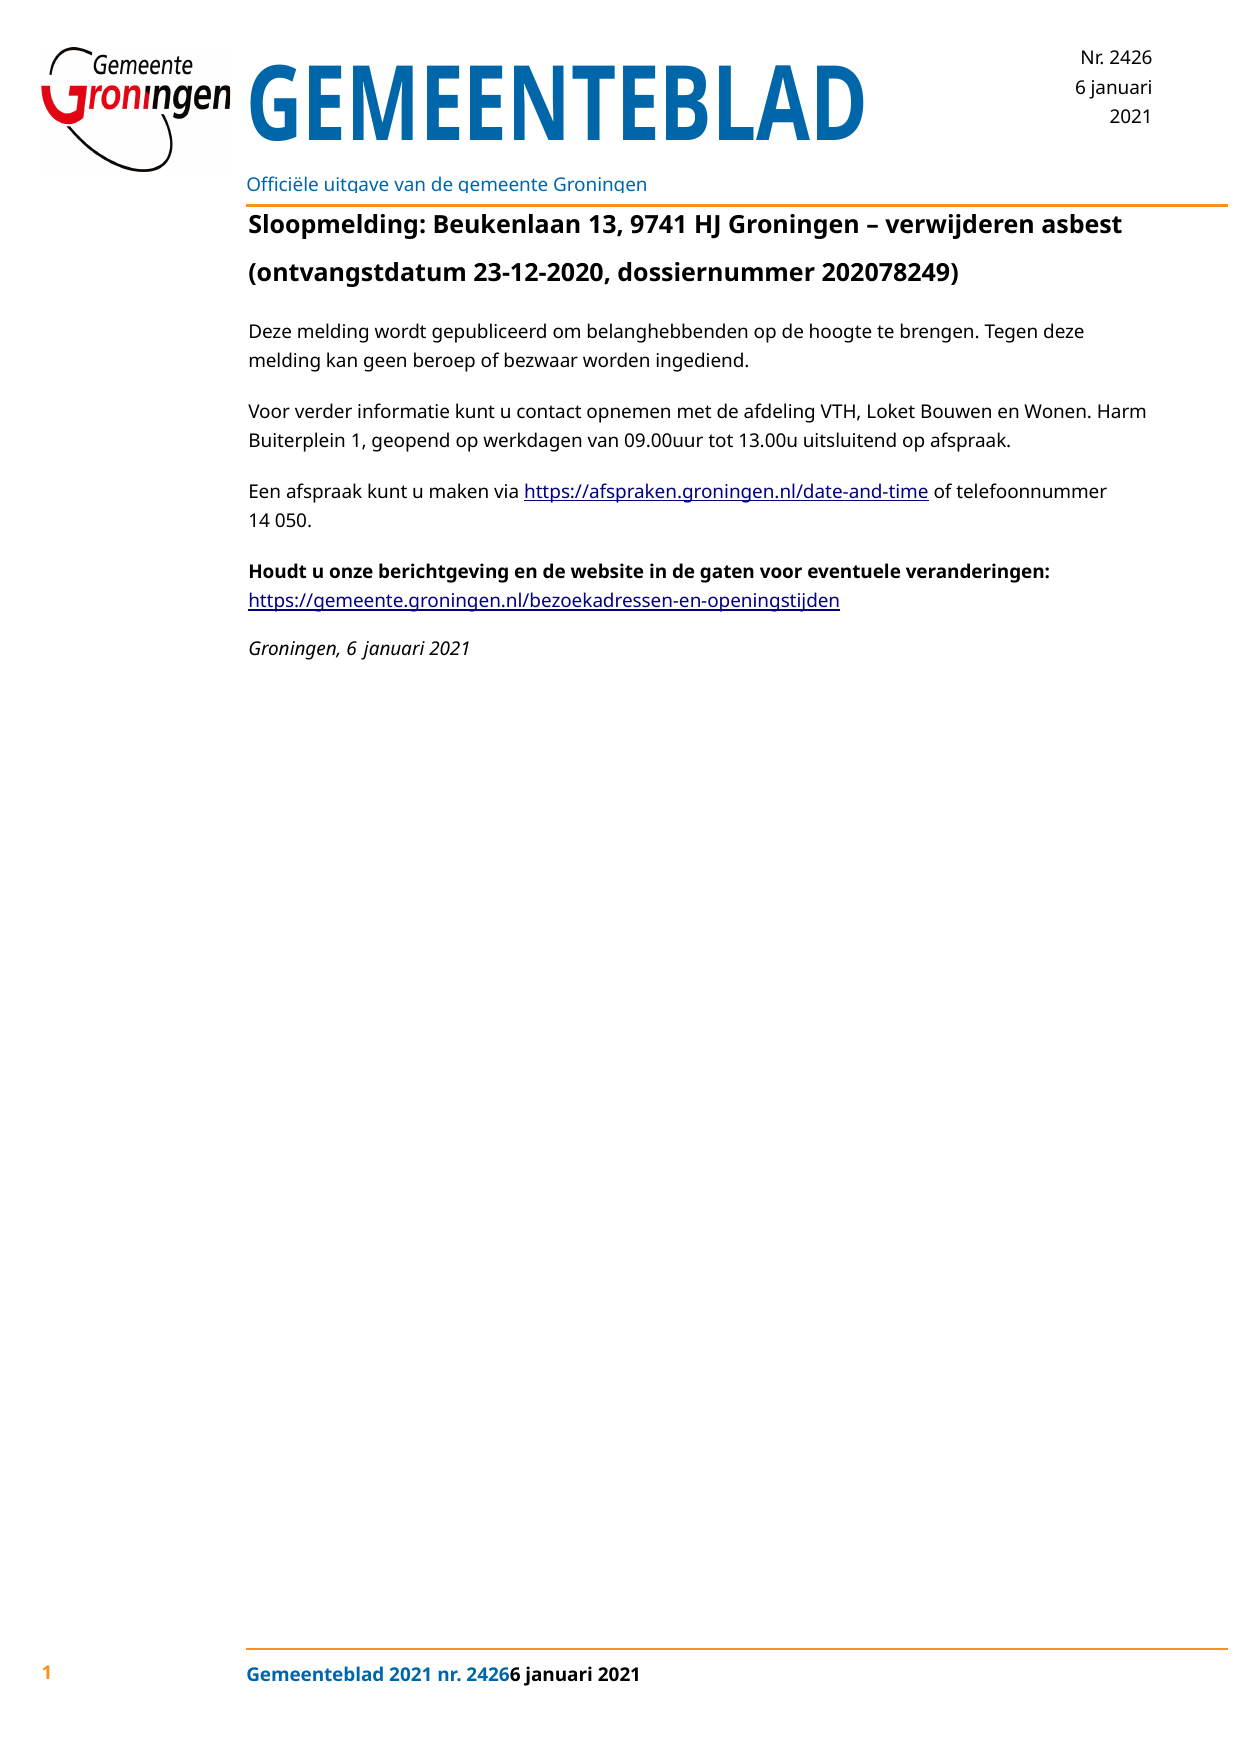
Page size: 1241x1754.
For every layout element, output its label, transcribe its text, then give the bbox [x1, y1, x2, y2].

text Houdt u onze berichtgeving en de website in de gaten voor eventuele veranderingen: https://gemeente.groningen.nl/bezoekadressen-en-openingstijden [248, 558, 1152, 613]
text Een afspraak kunt u maken via https://afspraken.groningen.nl/date-and-time of telefoonnummer 14 050. [248, 478, 1152, 533]
text Sloopmelding: Beukenlaan 13, 9741 HJ Groningen – verwijderen asbest (ontvangstdatum 23-12-2020, dossiernummer 202078249) [248, 207, 1152, 288]
picture [41, 47, 231, 172]
text Groningen, 6 januari 2021 [248, 635, 1152, 661]
text Deze melding wordt gepubliceerd om belanghebbenden op de hoogte te brengen. Tegen deze melding kan geen beroep of bezwaar worden ingediend. [248, 318, 1152, 373]
text Voor verder informatie kunt u contact opnemen met de afdeling VTH, Loket Bouwen en Wonen. Harm Buiterplein 1, geopend op werkdagen van 09.00uur tot 13.00u uitsluitend op afspraak. [248, 398, 1152, 453]
